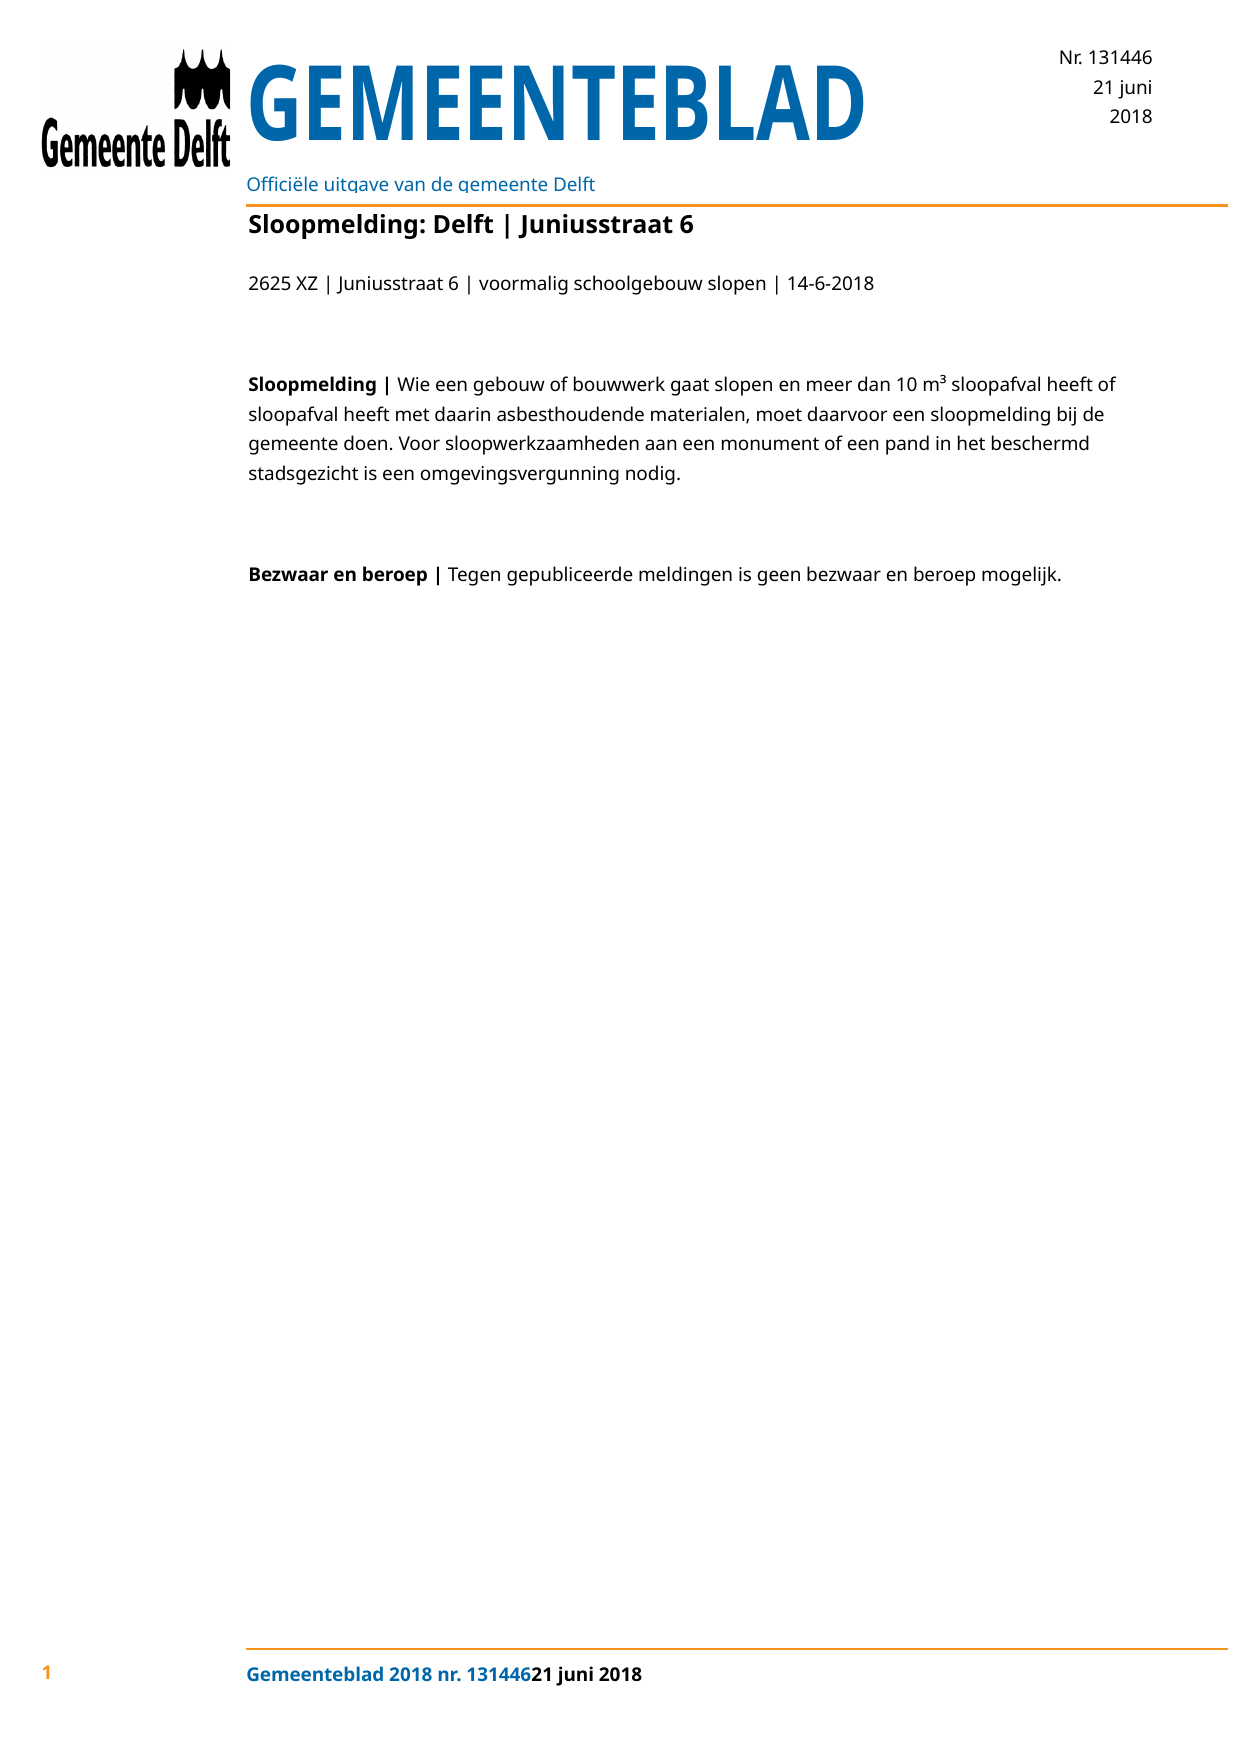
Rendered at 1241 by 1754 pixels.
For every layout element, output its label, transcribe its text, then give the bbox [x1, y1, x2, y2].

text 2625 XZ | Juniusstraat 6 | voormalig schoolgebouw slopen | 14-6-2018 [248, 270, 1152, 296]
text Sloopmelding: Delft | Juniusstraat 6 [248, 207, 1152, 241]
text Sloopmelding | Wie een gebouw of bouwwerk gaat slopen en meer dan 10 m³ sloopafval heeft of sloopafval heeft met daarin asbesthoudende materialen, moet daarvoor een sloopmelding bij de gemeente doen. Voor sloopwerkzaamheden aan een monument of een pand in het beschermd stadsgezicht is een omgevingsvergunning nodig. [248, 371, 1152, 486]
text Bezwaar en beroep | Tegen gepubliceerde meldingen is geen bezwaar en beroep mogelijk. [248, 561, 1152, 586]
picture [41, 47, 231, 172]
